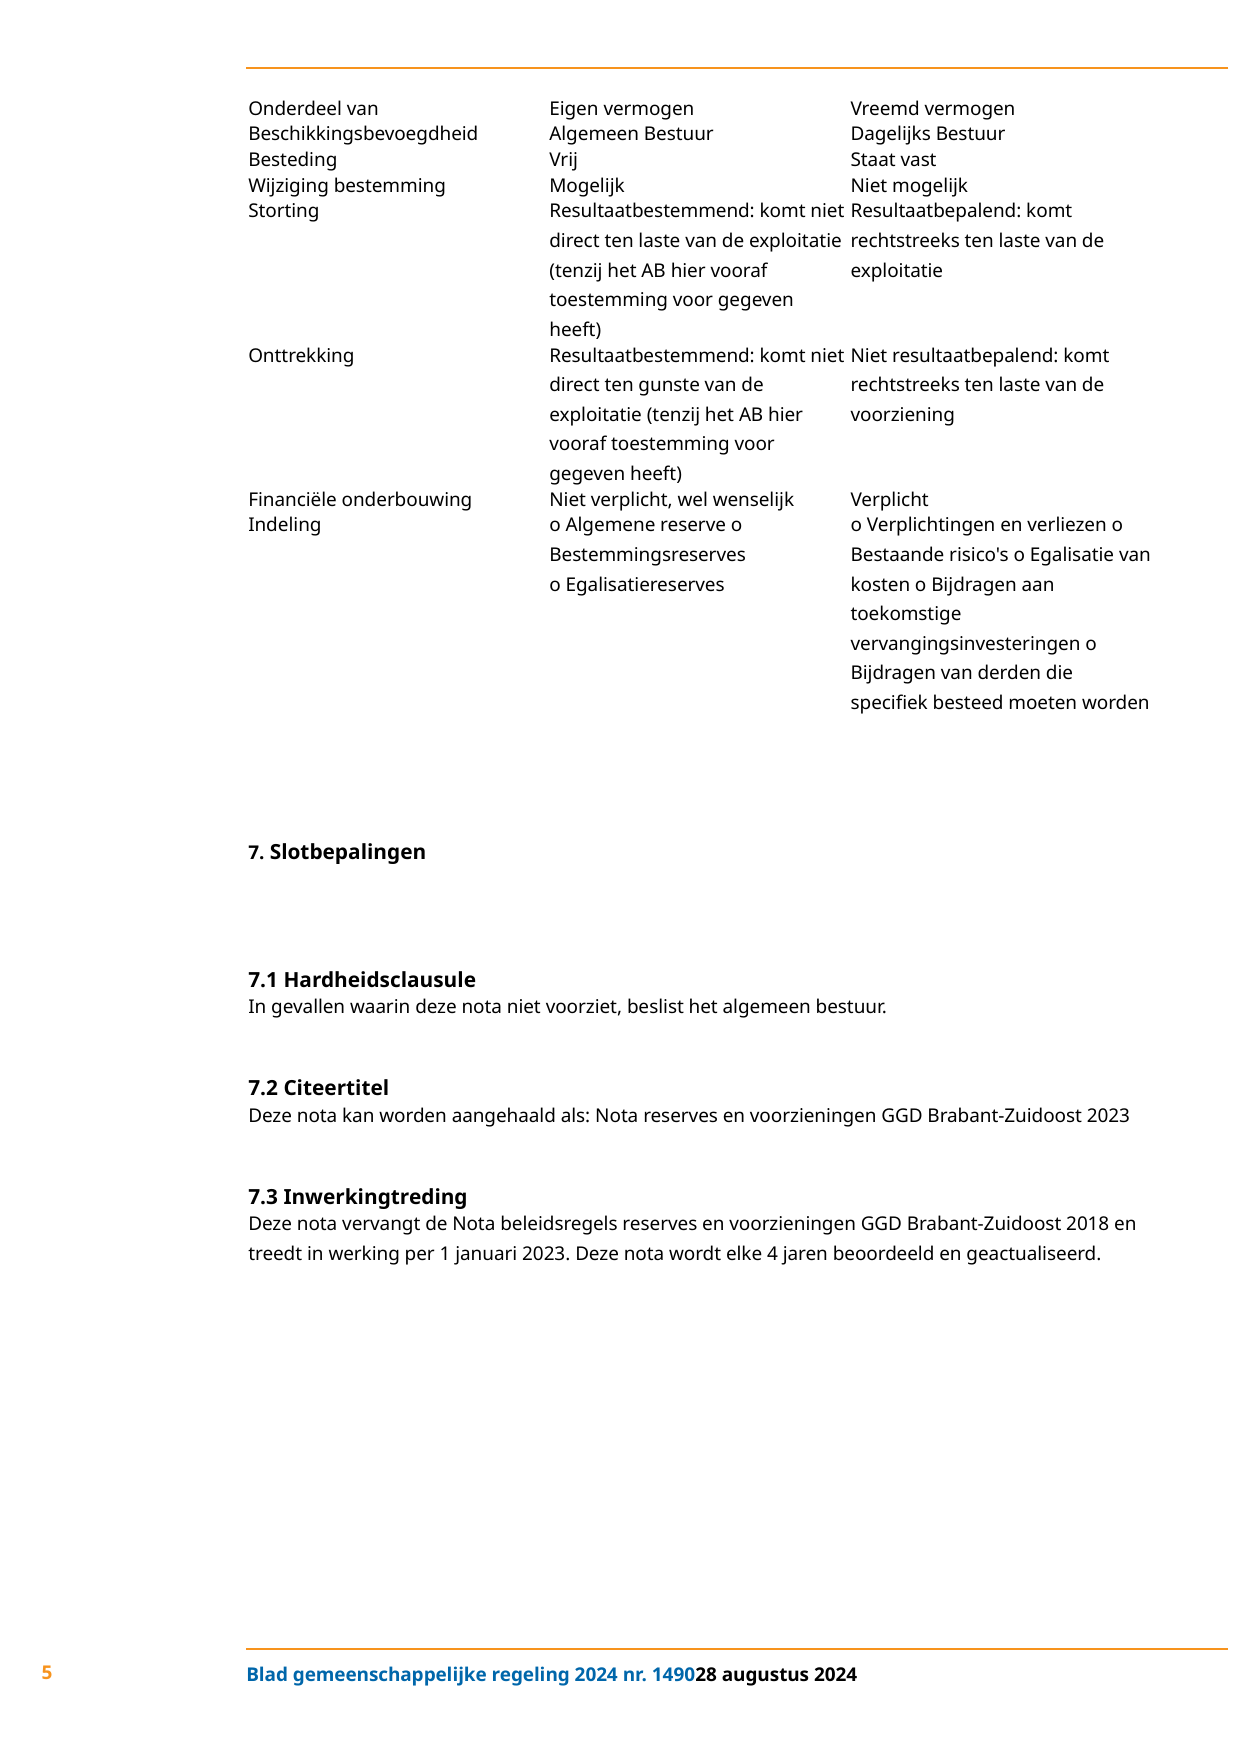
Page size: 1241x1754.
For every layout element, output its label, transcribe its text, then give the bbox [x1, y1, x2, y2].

table_cell [248, 741, 549, 766]
text 7.1 Hardheidsclausule [248, 965, 1152, 993]
table_cell Resultaatbepalend: komt rechtstreeks ten laste van de exploitatie [850, 198, 1152, 342]
table_cell Onderdeel van [248, 95, 549, 121]
table_cell [850, 741, 1152, 766]
table_cell Resultaatbestemmend: komt niet direct ten laste van de exploitatie (tenzij het AB hier vooraf toestemming voor gegeven heeft) [549, 198, 850, 342]
text Deze nota vervangt de Nota beleidsregels reserves en voorzieningen GGD Brabant-Zuidoost 2018 en treedt in werking per 1 januari 2023. Deze nota wordt elke 4 jaren beoordeeld en geactualiseerd. [248, 1210, 1152, 1266]
table_cell Resultaatbestemmend: komt niet direct ten gunste van de exploitatie (tenzij het AB hier vooraf toestemming voor gegeven heeft) [549, 342, 850, 486]
table_cell Dagelijks Bestuur [850, 121, 1152, 146]
table_cell Niet verplicht, wel wenselijk [549, 486, 850, 512]
table_cell [850, 792, 1152, 818]
table_cell o Verplichtingen en verliezen o Bestaande risico's o Egalisatie van kosten o Bijdragen aan toekomstige vervangingsinvesteringen o Bijdragen van derden die specifiek besteed moeten worden [850, 512, 1152, 715]
table_cell Algemeen Bestuur [549, 121, 850, 146]
table_cell [850, 715, 1152, 741]
table_cell [549, 741, 850, 766]
table_cell Verplicht [850, 486, 1152, 512]
table_cell o Algemene reserve o Bestemmingsreserves o Egalisatiereserves [549, 512, 850, 715]
text In gevallen waarin deze nota niet voorziet, beslist het algemeen bestuur. [248, 993, 1152, 1019]
table_cell [549, 766, 850, 792]
picture [41, 47, 231, 172]
table_cell Onttrekking [248, 342, 549, 486]
table_cell [248, 766, 549, 792]
table_cell Niet resultaatbepalend: komt rechtstreeks ten laste van de voorziening [850, 342, 1152, 486]
table_cell Vrij [549, 146, 850, 172]
table_cell [248, 792, 549, 818]
table_cell Niet mogelijk [850, 172, 1152, 198]
table_cell Wijziging bestemming [248, 172, 549, 198]
table_cell Vreemd vermogen [850, 95, 1152, 121]
table_cell Mogelijk [549, 172, 850, 198]
table_cell Staat vast [850, 146, 1152, 172]
table_cell [549, 792, 850, 818]
table_cell Indeling [248, 512, 549, 715]
table_cell [850, 766, 1152, 792]
table_cell Financiële onderbouwing [248, 486, 549, 512]
table_cell [549, 715, 850, 741]
text 7. Slotbepalingen [248, 837, 1152, 865]
table_cell Storting [248, 198, 549, 342]
text 7.3 Inwerkingtreding [248, 1182, 1152, 1210]
table_cell Beschikkingsbevoegdheid [248, 121, 549, 146]
table_cell Eigen vermogen [549, 95, 850, 121]
text 7.2 Citeertitel [248, 1073, 1152, 1102]
table_cell Besteding [248, 146, 549, 172]
table_cell [248, 715, 549, 741]
text Deze nota kan worden aangehaald als: Nota reserves en voorzieningen GGD Brabant-Zuidoost 2023 [248, 1102, 1152, 1128]
